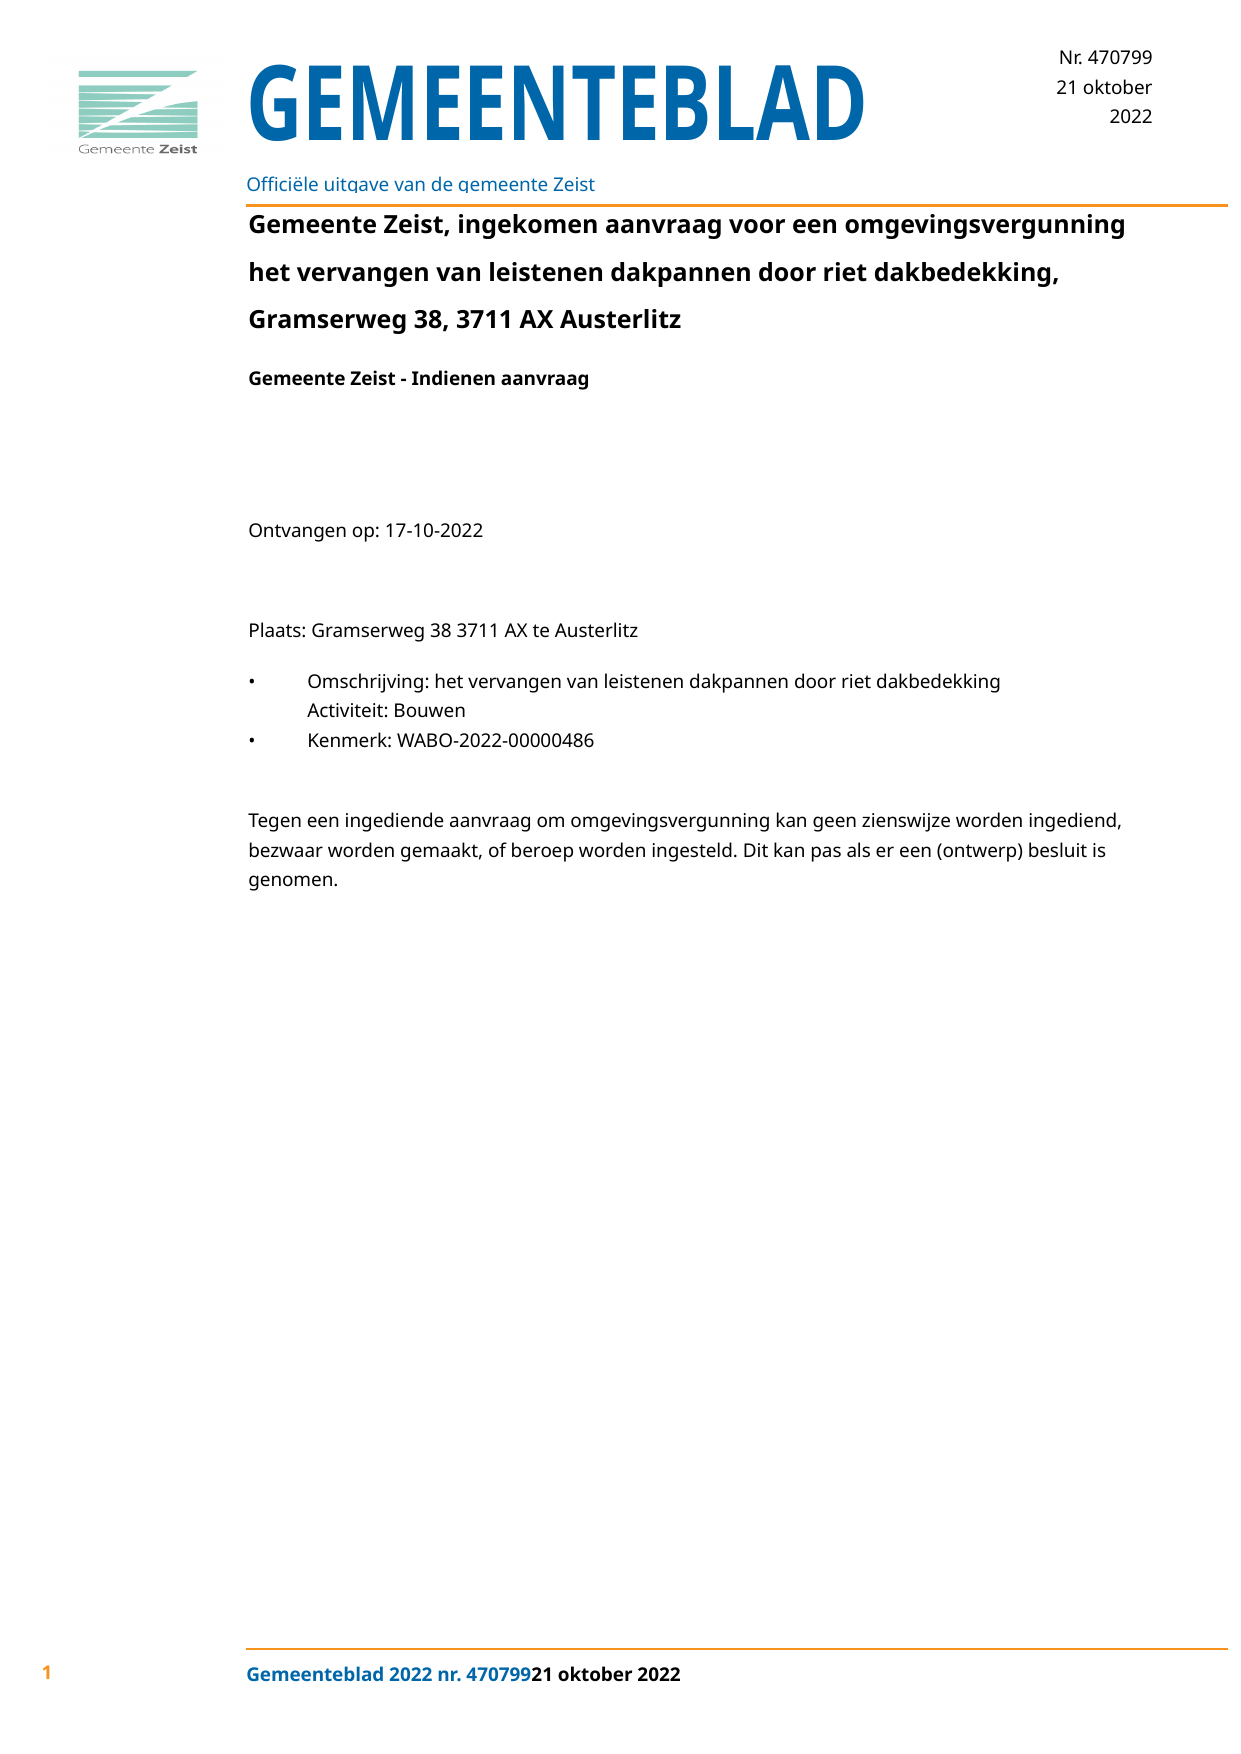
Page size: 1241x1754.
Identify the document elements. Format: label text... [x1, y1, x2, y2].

text Ontvangen op: 17-10-2022 [248, 517, 1152, 542]
list Activiteit: Bouwen [248, 698, 1152, 723]
text Gemeente Zeist, ingekomen aanvraag voor een omgevingsvergunning het vervangen van leistenen dakpannen door riet dakbedekking, Gramserweg 38, 3711 AX Austerlitz [248, 207, 1152, 336]
text Gemeente Zeist - Indienen aanvraag [248, 366, 1152, 391]
text Tegen een ingediende aanvraag om omgevingsvergunning kan geen zienswijze worden ingediend, bezwaar worden gemaakt, of beroep worden ingesteld. Dit kan pas als er een (ontwerp) besluit is genomen. [248, 807, 1152, 892]
text Plaats: Gramserweg 38 3711 AX te Austerlitz [248, 618, 1152, 643]
picture [41, 47, 231, 172]
list Kenmerk: WABO-2022-00000486 [248, 727, 1152, 753]
list Omschrijving: het vervangen van leistenen dakpannen door riet dakbedekking [248, 668, 1152, 694]
